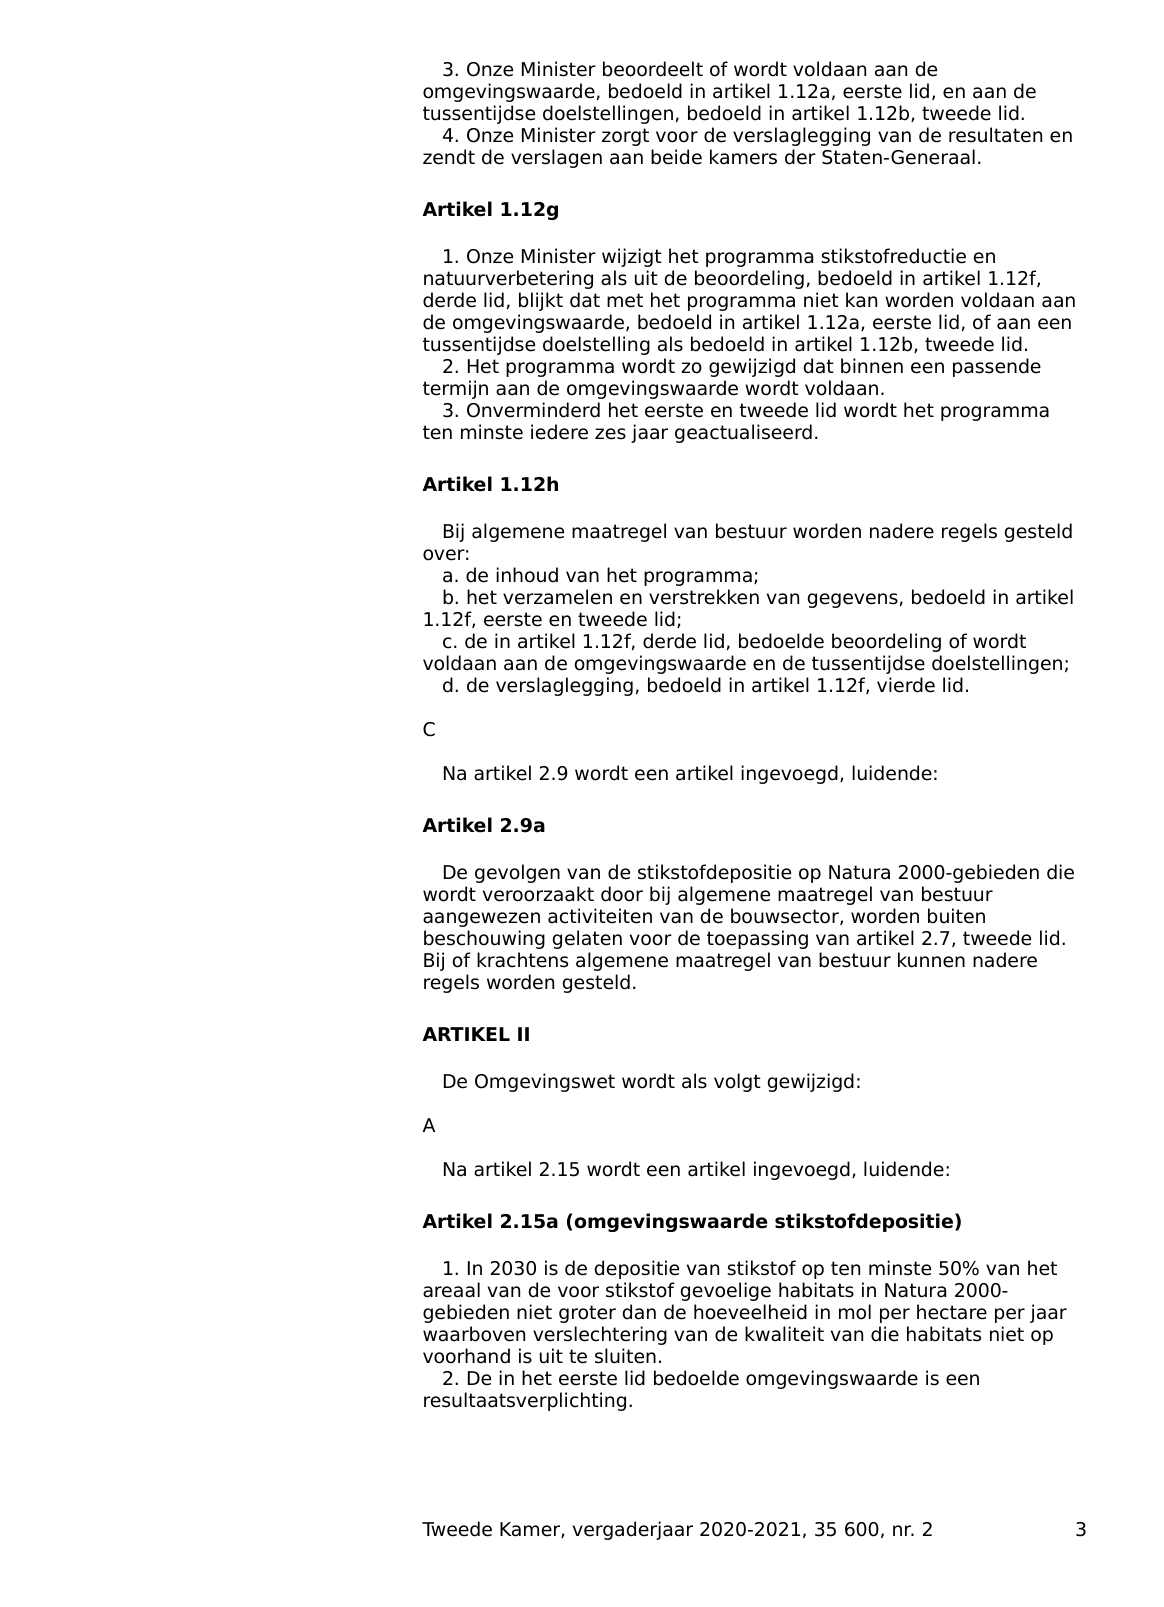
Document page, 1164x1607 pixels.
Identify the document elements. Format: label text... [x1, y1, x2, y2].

subtitle Artikel 1.12g [422, 199, 1087, 221]
text Na artikel 2.15 wordt een artikel ingevoegd, luidende: [422, 1159, 1087, 1181]
text 2. Het programma wordt zo gewijzigd dat binnen een passende termijn aan de omgevingswaarde wordt voldaan. [422, 356, 1087, 400]
subtitle Artikel 1.12h [422, 474, 1087, 496]
text b. het verzamelen en verstrekken van gegevens, bedoeld in artikel 1.12f, eerste en tweede lid; [422, 587, 1087, 631]
text 2. De in het eerste lid bedoelde omgevingswaarde is een resultaatsverplichting. [422, 1368, 1087, 1412]
text De gevolgen van de stikstofdepositie op Natura 2000-gebieden die wordt veroorzaakt door bij algemene maatregel van bestuur aangewezen activiteiten van de bouwsector, worden buiten beschouwing gelaten voor de toepassing van artikel 2.7, tweede lid. Bij of krachtens algemene maatregel van bestuur kunnen nadere regels worden gesteld. [422, 862, 1087, 994]
text 3. Onze Minister beoordeelt of wordt voldaan aan de omgevingswaarde, bedoeld in artikel 1.12a, eerste lid, en aan de tussentijdse doelstellingen, bedoeld in artikel 1.12b, tweede lid. [422, 59, 1087, 125]
subtitle Artikel 2.9a [422, 815, 1087, 837]
text 1. Onze Minister wijzigt het programma stikstofreductie en natuurverbetering als uit de beoordeling, bedoeld in artikel 1.12f, derde lid, blijkt dat met het programma niet kan worden voldaan aan de omgevingswaarde, bedoeld in artikel 1.12a, eerste lid, of aan een tussentijdse doelstelling als bedoeld in artikel 1.12b, tweede lid. [422, 246, 1087, 356]
text Bij algemene maatregel van bestuur worden nadere regels gesteld over: [422, 521, 1087, 565]
text De Omgevingswet wordt als volgt gewijzigd: [422, 1071, 1087, 1093]
text d. de verslaglegging, bedoeld in artikel 1.12f, vierde lid. [422, 674, 1087, 697]
text 1. In 2030 is de depositie van stikstof op ten minste 50% van het areaal van de voor stikstof gevoelige habitats in Natura 2000-gebieden niet groter dan de hoeveelheid in mol per hectare per jaar waarboven verslechtering van de kwaliteit van die habitats niet op voorhand is uit te sluiten. [422, 1258, 1087, 1368]
subtitle Artikel 2.15a (omgevingswaarde stikstofdepositie) [422, 1211, 1087, 1233]
text A [422, 1115, 1087, 1137]
text 3. Onverminderd het eerste en tweede lid wordt het programma ten minste iedere zes jaar geactualiseerd. [422, 400, 1087, 444]
subtitle ARTIKEL II [422, 1024, 1087, 1046]
text a. de inhoud van het programma; [422, 565, 1087, 587]
text 4. Onze Minister zorgt voor de verslaglegging van de resultaten en zendt de verslagen aan beide kamers der Staten-Generaal. [422, 125, 1087, 169]
text C [422, 719, 1087, 741]
text Na artikel 2.9 wordt een artikel ingevoegd, luidende: [422, 763, 1087, 785]
text c. de in artikel 1.12f, derde lid, bedoelde beoordeling of wordt voldaan aan de omgevingswaarde en de tussentijdse doelstellingen; [422, 631, 1087, 674]
